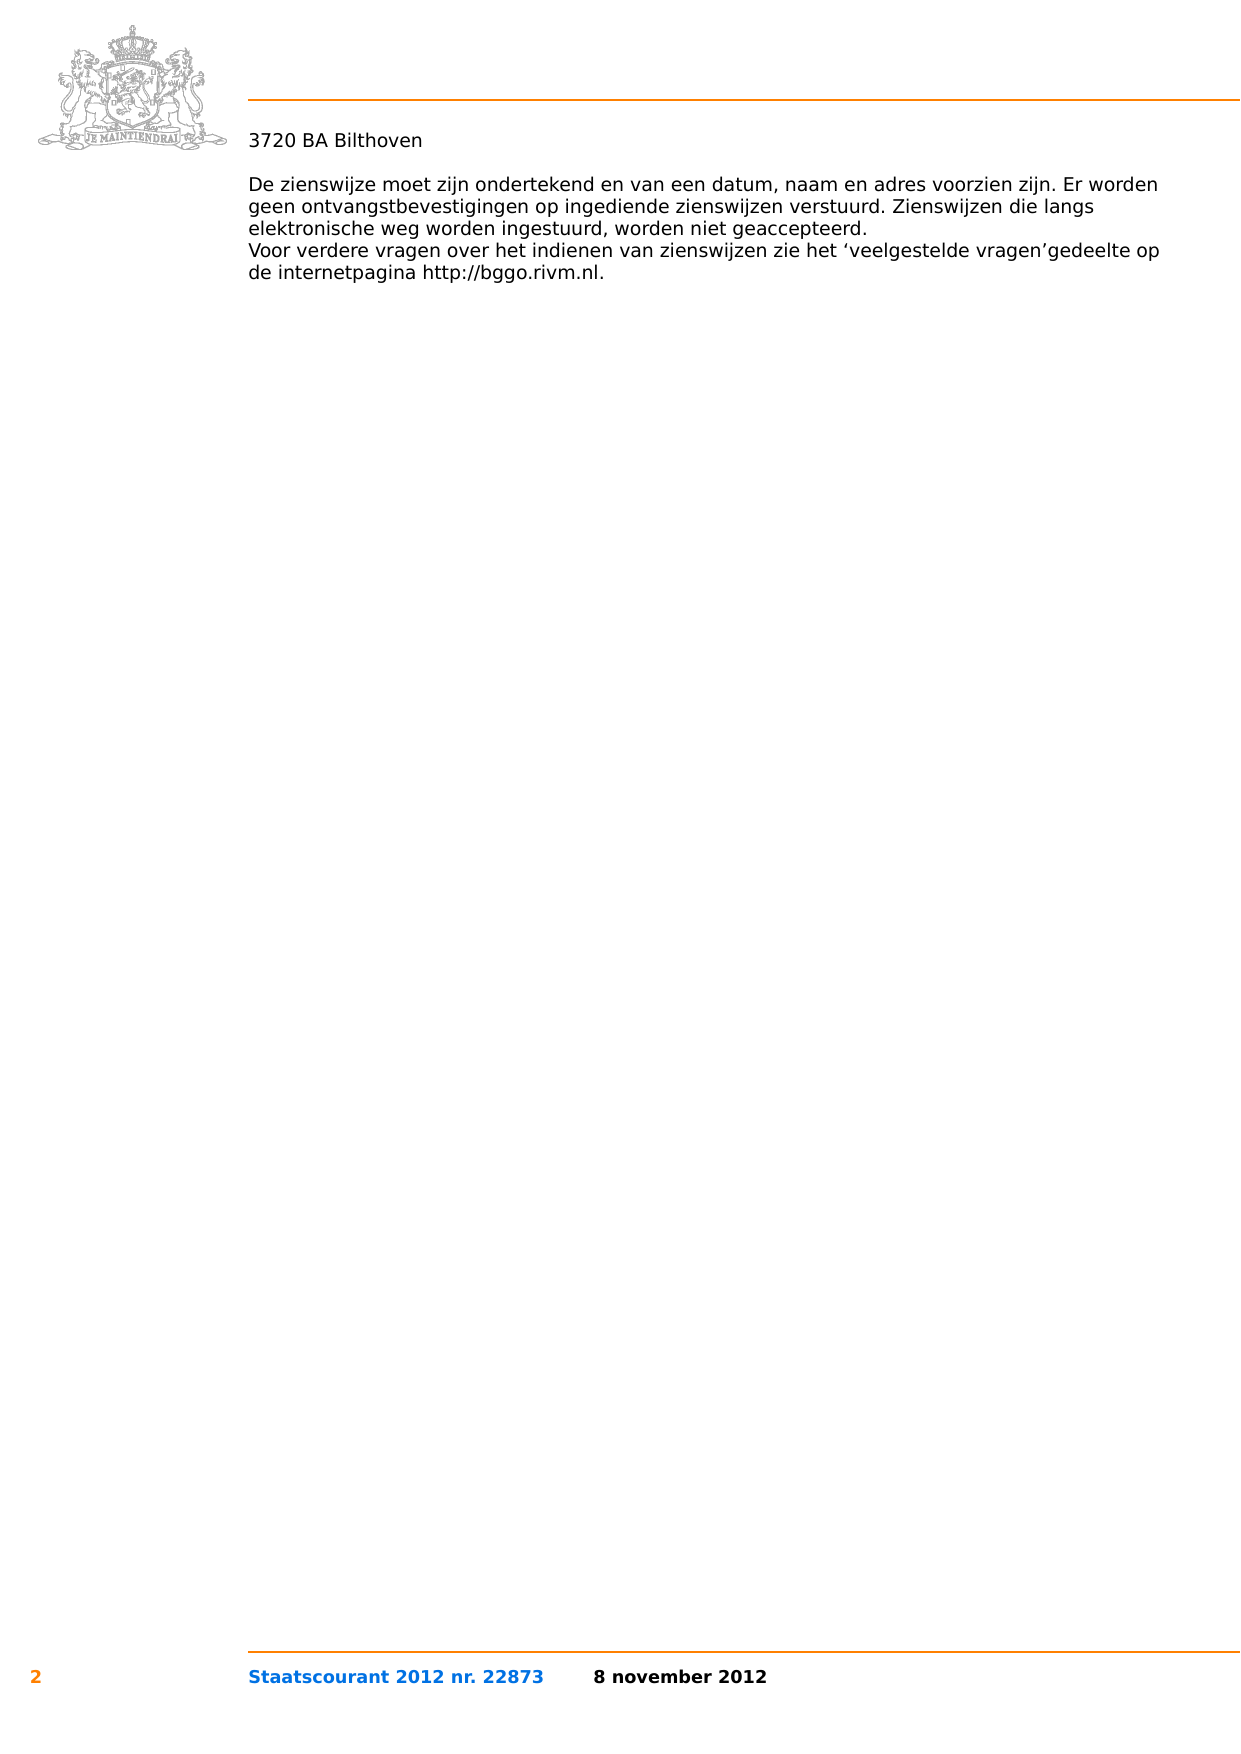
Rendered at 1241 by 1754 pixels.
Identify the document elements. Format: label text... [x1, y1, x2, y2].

picture [38, 25, 227, 150]
text Voor verdere vragen over het indienen van zienswijzen zie het ‘veelgestelde vragen’gedeelte op de internetpagina http://bggo.rivm.nl. [248, 240, 1163, 284]
text 3720 BA Bilthoven [248, 130, 1163, 152]
text De zienswijze moet zijn ondertekend en van een datum, naam en adres voorzien zijn. Er worden geen ontvangstbevestigingen op ingediende zienswijzen verstuurd. Zienswijzen die langs elektronische weg worden ingestuurd, worden niet geaccepteerd. [248, 174, 1163, 240]
